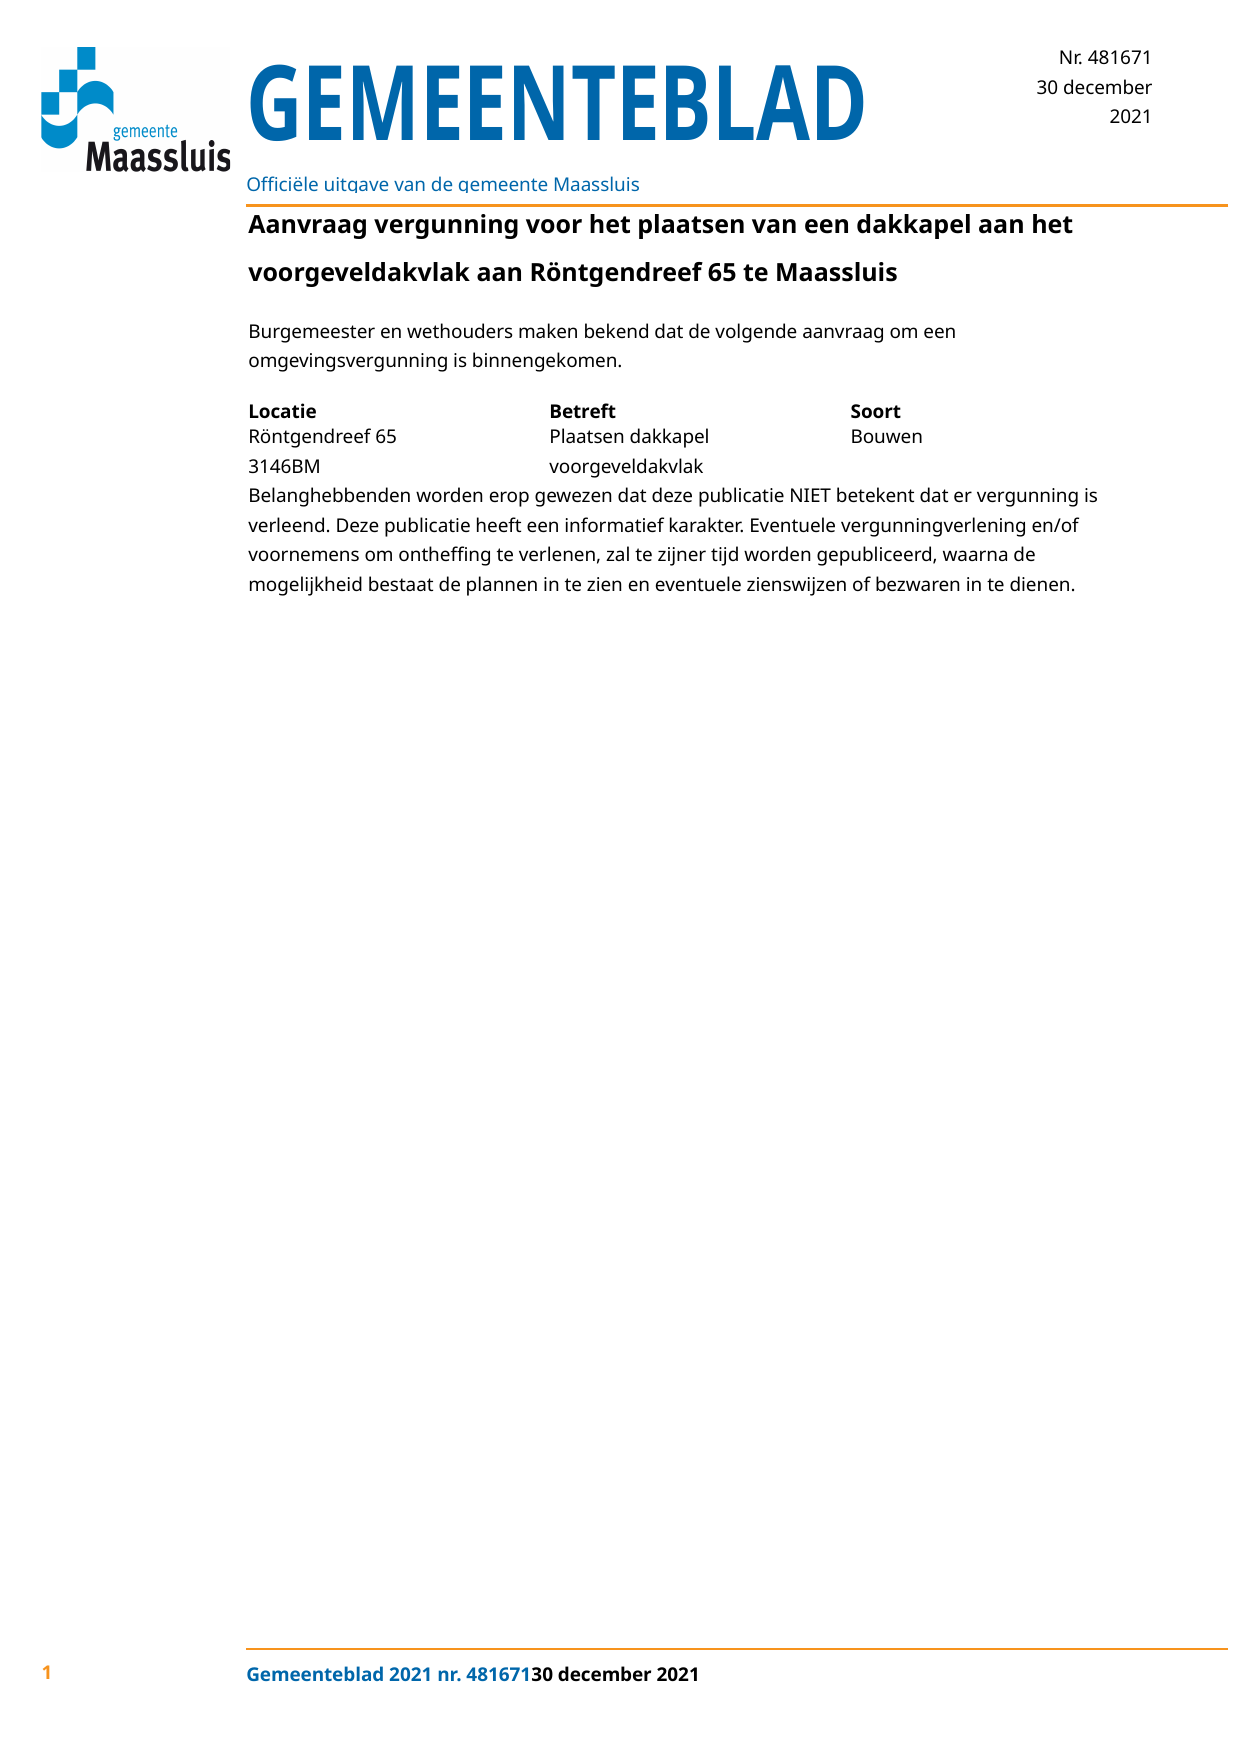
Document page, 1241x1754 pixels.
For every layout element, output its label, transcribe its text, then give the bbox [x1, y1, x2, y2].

text Burgemeester en wethouders maken bekend dat de volgende aanvraag om een omgevingsvergunning is binnengekomen. [248, 318, 1152, 373]
text Belanghebbenden worden erop gewezen dat deze publicatie NIET betekent dat er vergunning is verleend. Deze publicatie heeft een informatief karakter. Eventuele vergunningverlening en/of voornemens om ontheffing te verlenen, zal te zijner tijd worden gepubliceerd, waarna de mogelijkheid bestaat de plannen in te zien en eventuele zienswijzen of bezwaren in te dienen. [248, 482, 1152, 597]
table_header Betreft [549, 398, 850, 424]
table_cell Röntgendreef 65 3146BM [248, 424, 549, 479]
picture [41, 47, 77, 92]
text Aanvraag vergunning voor het plaatsen van een dakkapel aan het voorgeveldakvlak aan Röntgendreef 65 te Maassluis [248, 207, 1152, 288]
table_cell Plaatsen dakkapel voorgeveldakvlak [549, 424, 850, 479]
picture [41, 47, 231, 172]
table_header Soort [850, 398, 1152, 424]
table_header Locatie [248, 398, 549, 424]
table_cell Bouwen [850, 424, 1152, 479]
